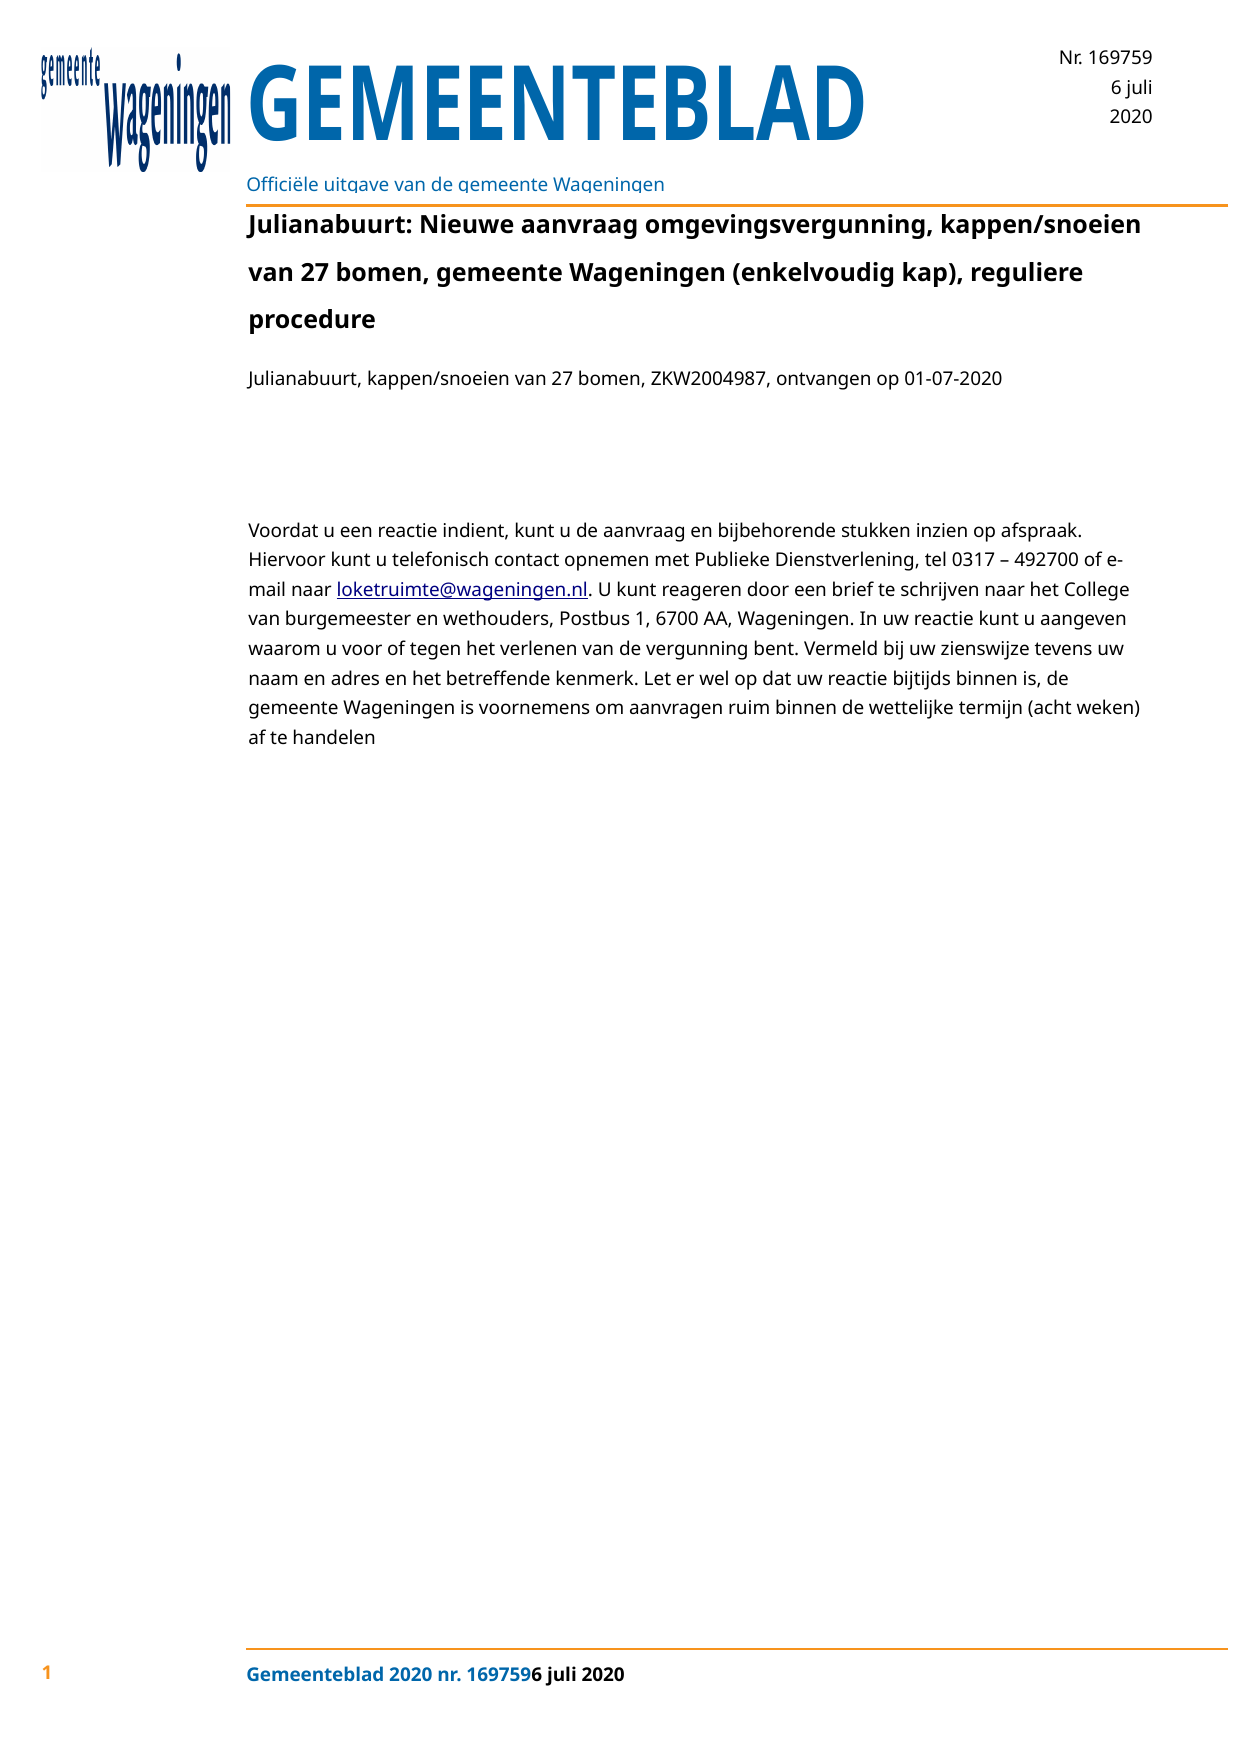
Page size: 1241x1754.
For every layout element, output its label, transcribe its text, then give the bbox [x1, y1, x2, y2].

picture [41, 47, 231, 172]
text Voordat u een reactie indient, kunt u de aanvraag en bijbehorende stukken inzien op afspraak. Hiervoor kunt u telefonisch contact opnemen met Publieke Dienstverlening, tel 0317 – 492700 of e-mail naar loketruimte@wageningen.nl. U kunt reageren door een brief te schrijven naar het College van burgemeester en wethouders, Postbus 1, 6700 AA, Wageningen. In uw reactie kunt u aangeven waarom u voor of tegen het verlenen van de vergunning bent. Vermeld bij uw zienswijze tevens uw naam en adres en het betreffende kenmerk. Let er wel op dat uw reactie bijtijds binnen is, de gemeente Wageningen is voornemens om aanvragen ruim binnen de wettelijke termijn (acht weken) af te handelen [248, 517, 1152, 749]
text Julianabuurt, kappen/snoeien van 27 bomen, ZKW2004987, ontvangen op 01-07-2020 [248, 366, 1152, 391]
text Julianabuurt: Nieuwe aanvraag omgevingsvergunning, kappen/snoeien van 27 bomen, gemeente Wageningen (enkelvoudig kap), reguliere procedure [248, 207, 1152, 336]
